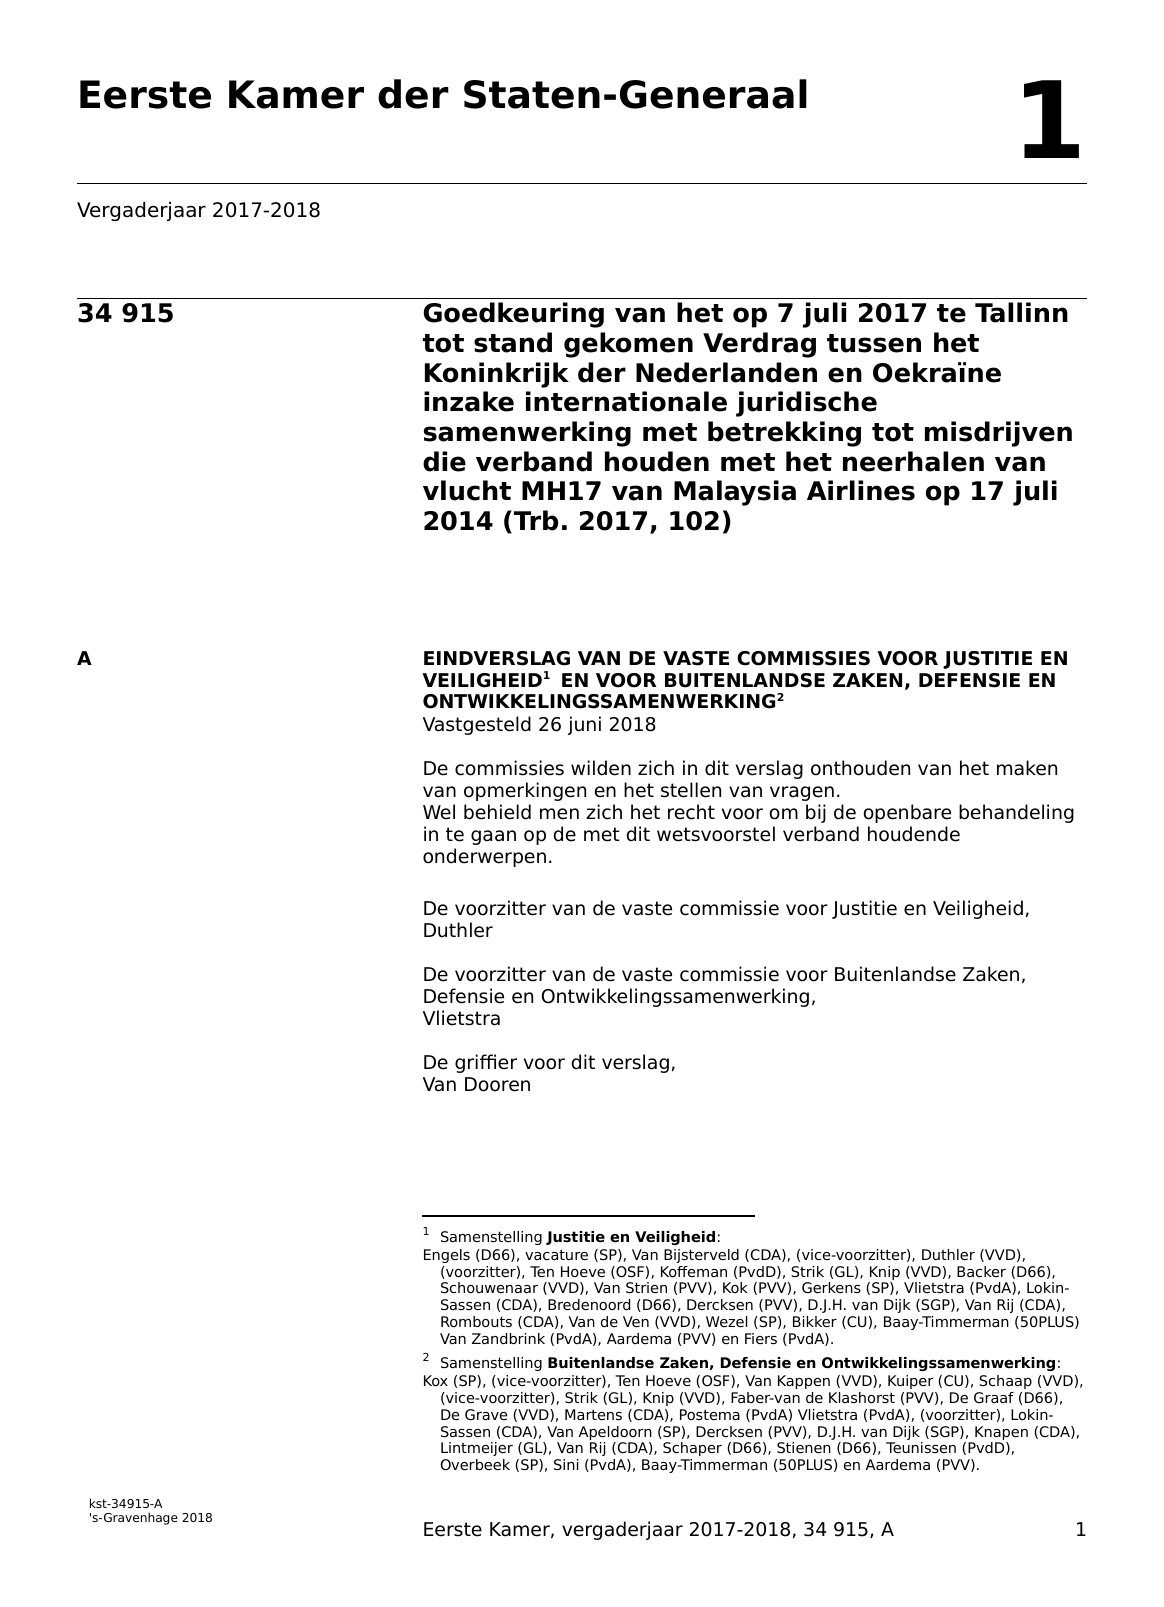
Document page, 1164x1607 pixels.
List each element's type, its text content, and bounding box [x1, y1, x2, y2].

table_header Eerste Kamer der Staten-Generaal [77, 59, 886, 183]
text De voorzitter van de vaste commissie voor Buitenlandse Zaken, Defensie en Ontwikkelingssamenwerking, Vlietstra [422, 964, 1087, 1029]
text De commissies wilden zich in dit verslag onthouden van het maken van opmerkingen en het stellen van vragen. [422, 758, 1087, 802]
text Samenstelling Buitenlandse Zaken, Defensie en Ontwikkelingssamenwerking: [422, 1351, 1087, 1373]
text kst-34915-A [88, 1497, 323, 1511]
table_cell Vergaderjaar 2017-2018 [77, 184, 1087, 298]
subtitle 34 915 Goedkeuring van het op 7 juli 2017 te Tallinn tot stand gekomen Verdrag tussen het Koninkrijk der Nederlanden en Oekraïne inzake internationale juridische samenwerking met betrekking tot misdrijven die verband houden met het neerhalen van vlucht MH17 van Malaysia Airlines op 17 juli 2014 (Trb. 2017, 102) [77, 299, 1087, 536]
text De griffier voor dit verslag, Van Dooren [422, 1052, 1087, 1096]
text Samenstelling Justitie en Veiligheid: [422, 1225, 1087, 1247]
text Engels (D66), vacature (SP), Van Bijsterveld (CDA), (vice-voorzitter), Duthler (VVD), (voorzitter), Ten Hoeve (OSF), Koffeman (PvdD), Strik (GL), Knip (VVD), Backer (D66), Schouwenaar (VVD), Van Strien (PVV), Kok (PVV), Gerkens (SP), Vlietstra (PvdA), Lokin-Sassen (CDA), Bredenoord (D66), Dercksen (PVV), D.J.H. van Dijk (SGP), Van Rij (CDA), Rombouts (CDA), Van de Ven (VVD), Wezel (SP), Bikker (CU), Baay-Timmerman (50PLUS) Van Zandbrink (PvdA), Aardema (PVV) en Fiers (PvdA). [422, 1247, 1087, 1348]
subtitle A EINDVERSLAG VAN DE VASTE COMMISSIES VOOR JUSTITIE EN VEILIGHEID EN VOOR BUITENLANDSE ZAKEN, DEFENSIE EN ONTWIKKELINGSSAMENWERKING [77, 647, 1087, 713]
text De voorzitter van de vaste commissie voor Justitie en Veiligheid, Duthler [422, 897, 1087, 941]
text 's-Gravenhage 2018 [88, 1511, 323, 1525]
table_header 1 [886, 59, 1087, 183]
text Wel behield men zich het recht voor om bij de openbare behandeling in te gaan op de met dit wetsvoorstel verband houdende onderwerpen. [422, 802, 1087, 867]
text Vastgesteld 26 juni 2018 [422, 713, 1087, 735]
text Kox (SP), (vice-voorzitter), Ten Hoeve (OSF), Van Kappen (VVD), Kuiper (CU), Schaap (VVD), (vice-voorzitter), Strik (GL), Knip (VVD), Faber-van de Klashorst (PVV), De Graaf (D66), De Grave (VVD), Martens (CDA), Postema (PvdA) Vlietstra (PvdA), (voorzitter), Lokin-Sassen (CDA), Van Apeldoorn (SP), Dercksen (PVV), D.J.H. van Dijk (SGP), Knapen (CDA), Lintmeijer (GL), Van Rij (CDA), Schaper (D66), Stienen (D66), Teunissen (PvdD), Overbeek (SP), Sini (PvdA), Baay-Timmerman (50PLUS) en Aardema (PVV). [422, 1373, 1087, 1474]
